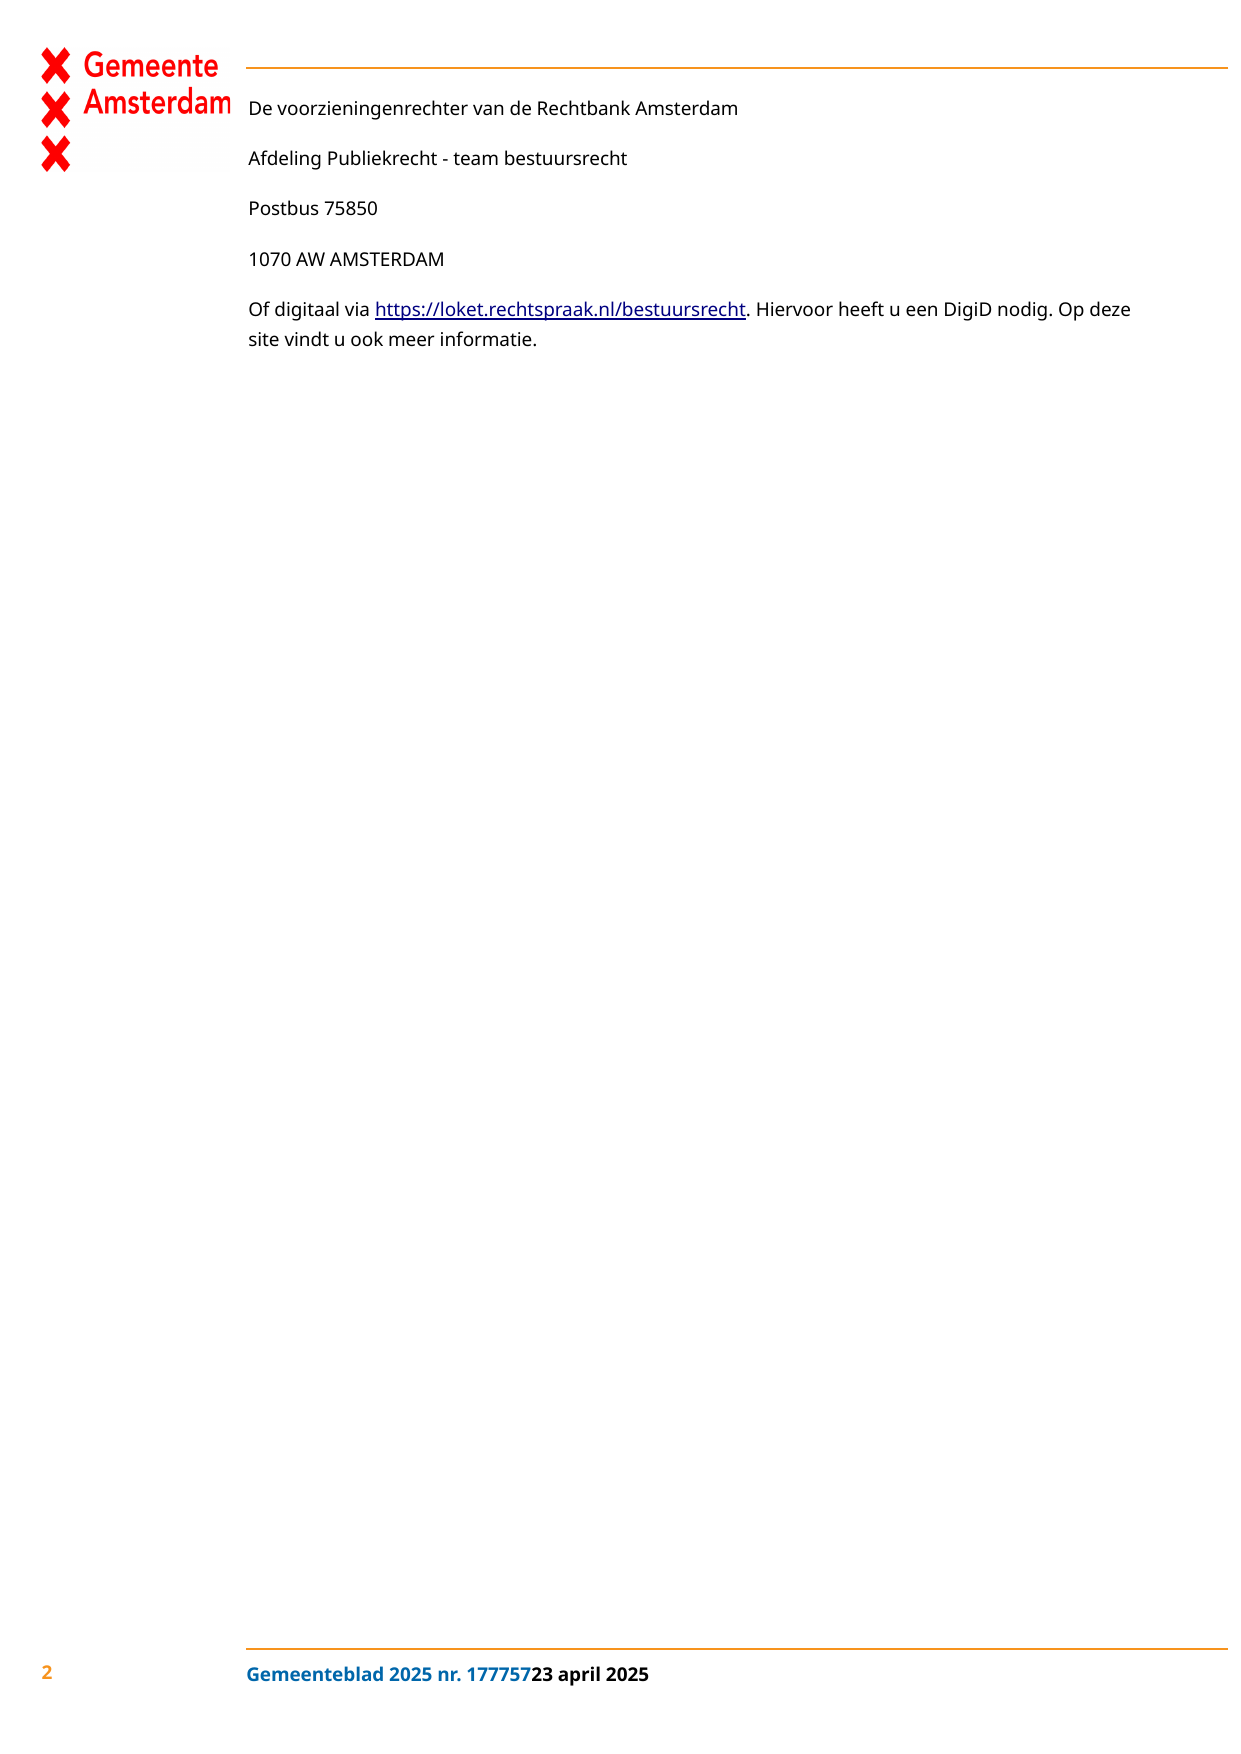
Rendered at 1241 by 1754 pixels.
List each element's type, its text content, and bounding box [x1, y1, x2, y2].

text De voorzieningenrechter van de Rechtbank Amsterdam [248, 95, 1152, 121]
text Of digitaal via https://loket.rechtspraak.nl/bestuursrecht. Hiervoor heeft u een DigiD nodig. Op deze site vindt u ook meer informatie. [248, 296, 1152, 352]
text 1070 AW AMSTERDAM [248, 246, 1152, 272]
text Postbus 75850 [248, 196, 1152, 221]
picture [41, 47, 231, 172]
text Afdeling Publiekrecht - team bestuursrecht [248, 145, 1152, 171]
